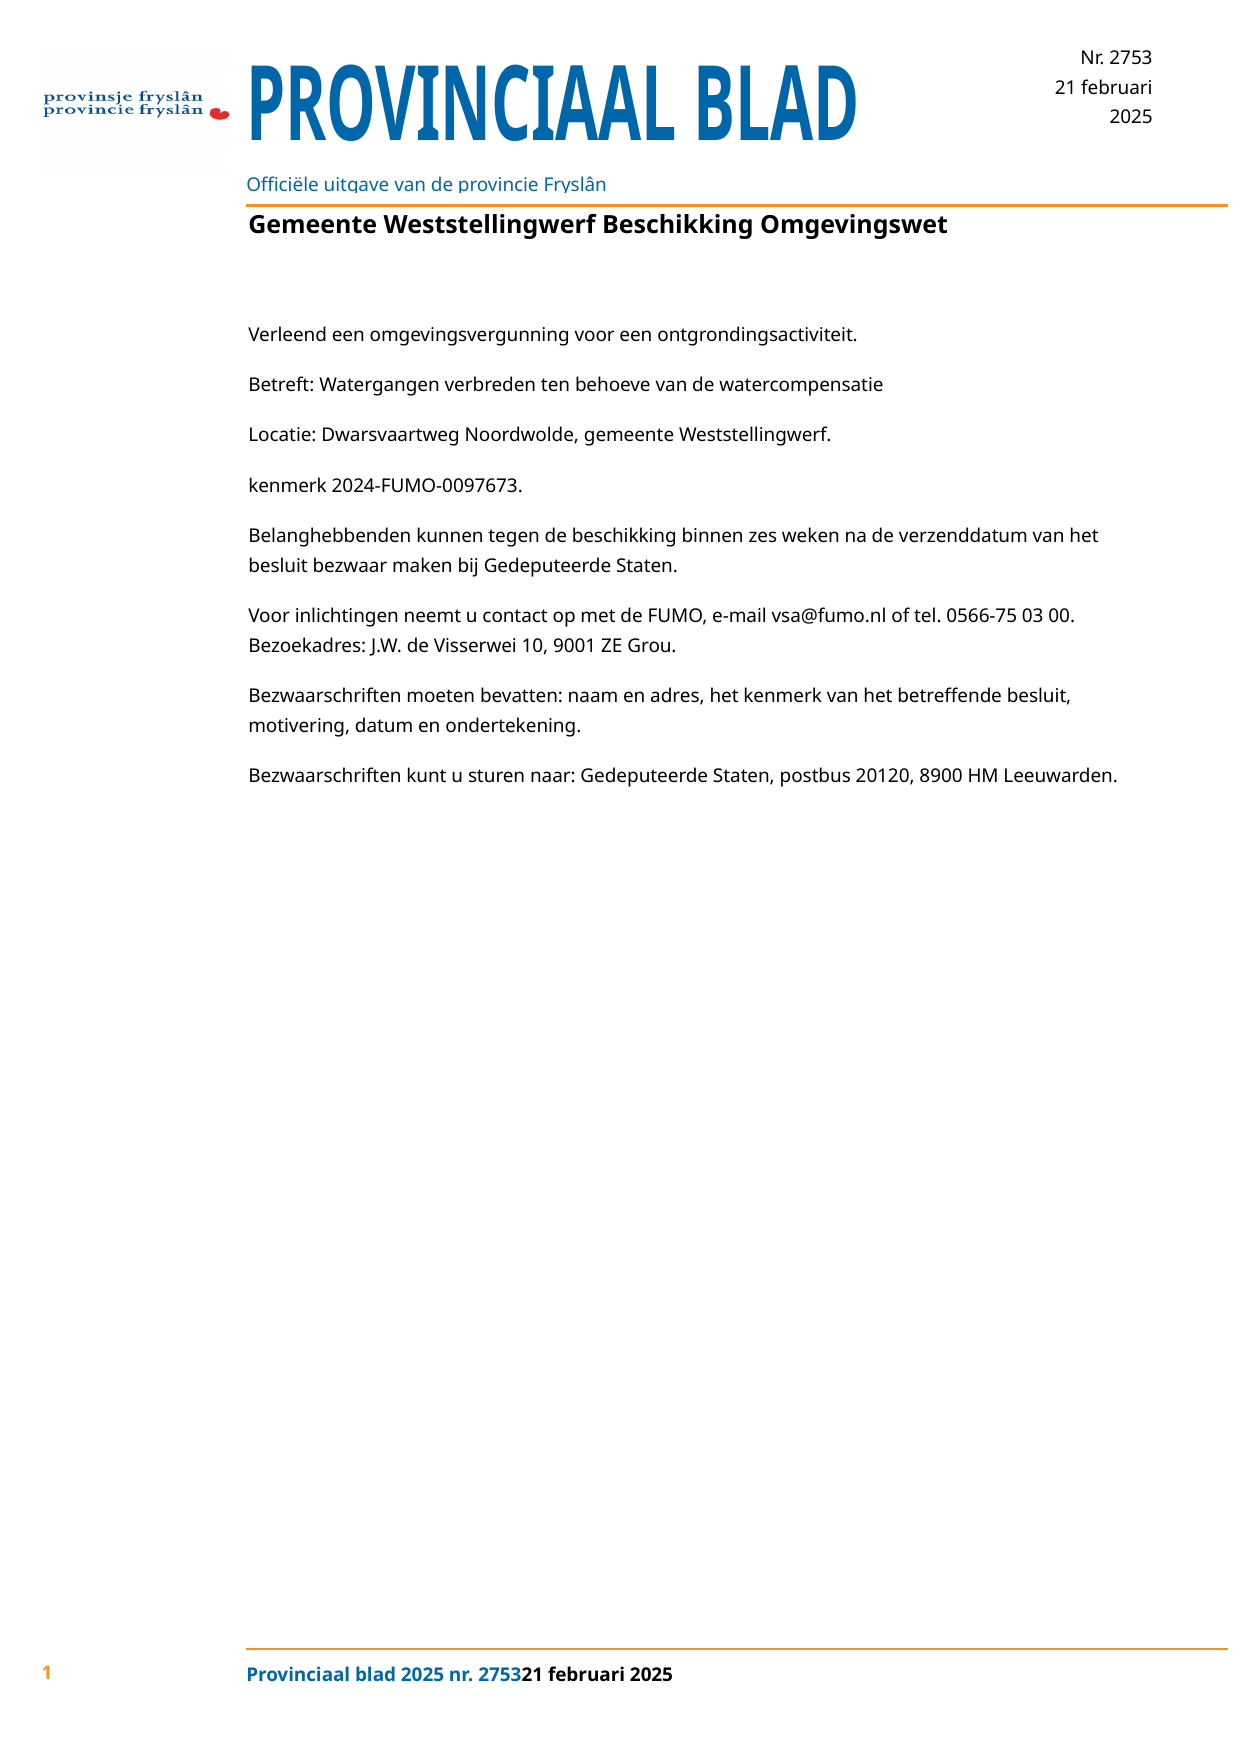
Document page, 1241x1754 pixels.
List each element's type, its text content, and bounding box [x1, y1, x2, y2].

text Betreft: Watergangen verbreden ten behoeve van de watercompensatie [248, 371, 1152, 397]
text Bezwaarschriften moeten bevatten: naam en adres, het kenmerk van het betreffende besluit, motivering, datum en ondertekening. [248, 682, 1152, 738]
text Locatie: Dwarsvaartweg Noordwolde, gemeente Weststellingwerf. [248, 422, 1152, 447]
text Voor inlichtingen neemt u contact op met de FUMO, e-mail vsa@fumo.nl of tel. 0566-75 03 00. Bezoekadres: J.W. de Visserwei 10, 9001 ZE Grou. [248, 602, 1152, 658]
text Belanghebbenden kunnen tegen de beschikking binnen zes weken na de verzenddatum van het besluit bezwaar maken bij Gedeputeerde Staten. [248, 522, 1152, 578]
text kenmerk 2024-FUMO-0097673. [248, 472, 1152, 498]
picture [41, 47, 231, 172]
text Gemeente Weststellingwerf Beschikking Omgevingswet [248, 207, 1152, 241]
text Bezwaarschriften kunt u sturen naar: Gedeputeerde Staten, postbus 20120, 8900 HM Leeuwarden. [248, 762, 1152, 788]
text Verleend een omgevingsvergunning voor een ontgrondingsactiviteit. [248, 321, 1152, 346]
